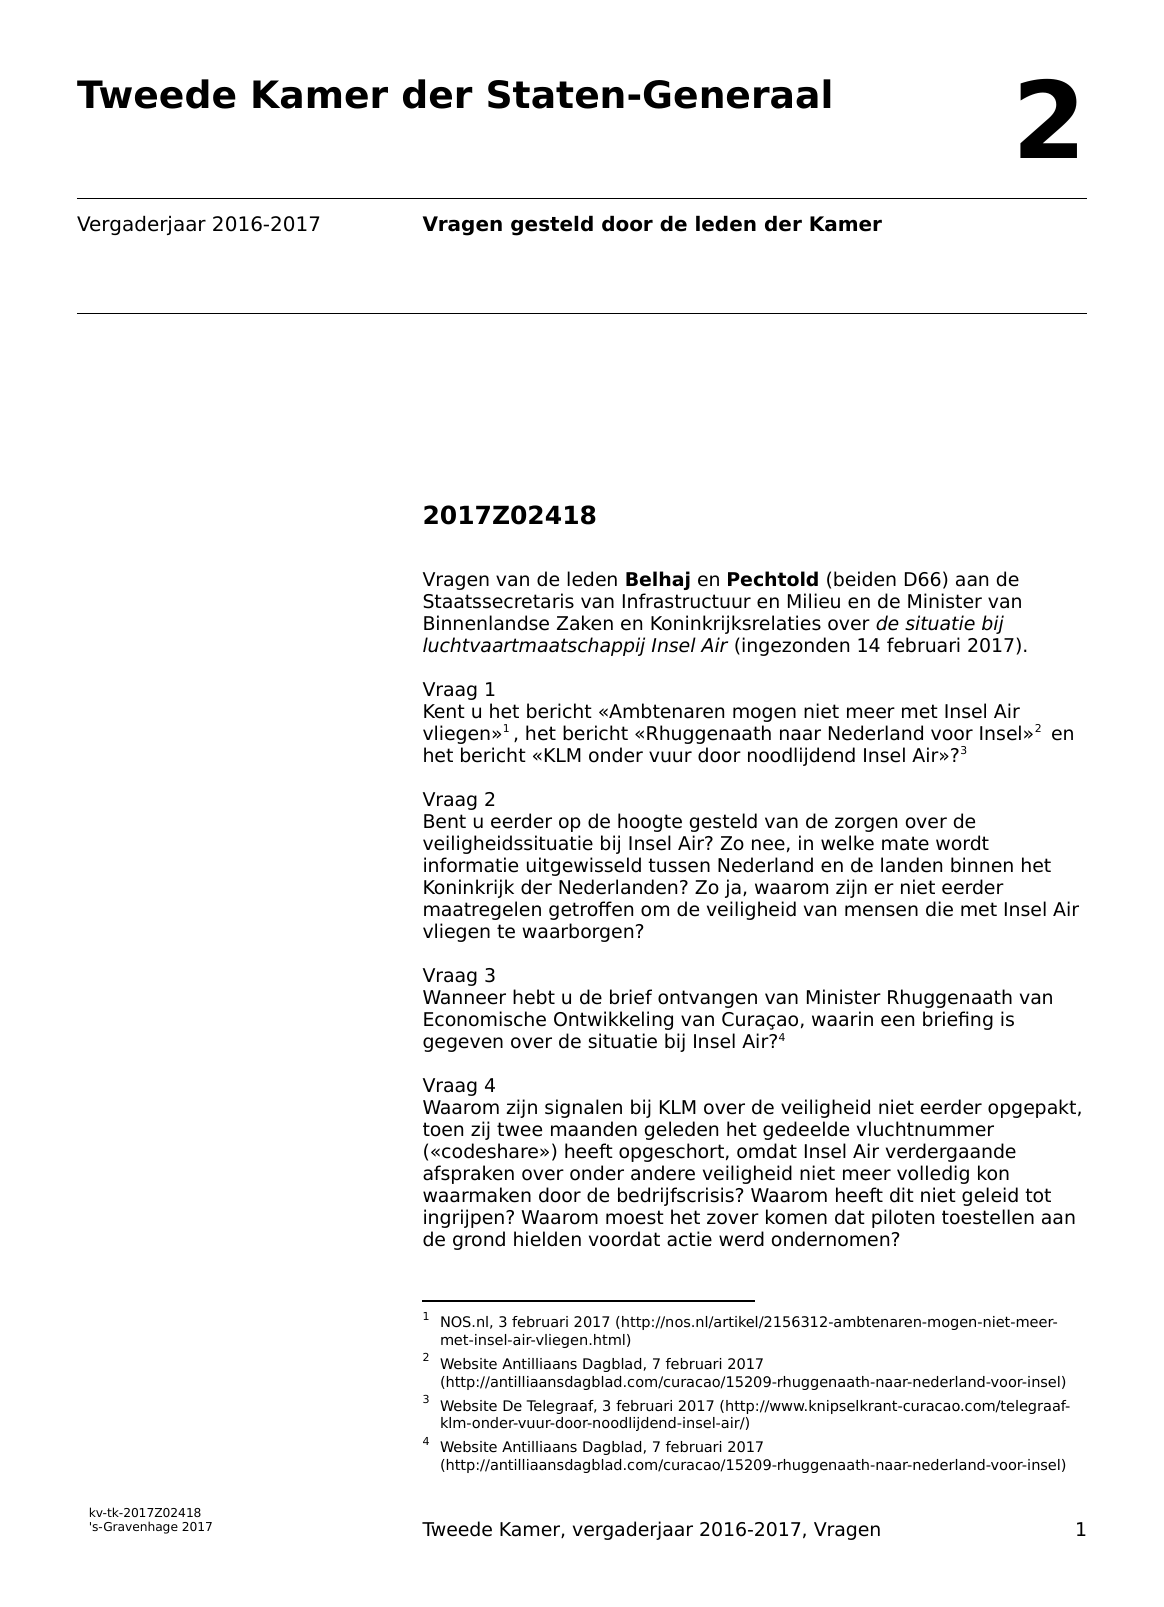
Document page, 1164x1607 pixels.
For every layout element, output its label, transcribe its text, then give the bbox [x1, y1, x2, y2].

table_header Tweede Kamer der Staten-Generaal [77, 59, 886, 198]
text Waarom zijn signalen bij KLM over de veiligheid niet eerder opgepakt, toen zij twee maanden geleden het gedeelde vluchtnummer («codeshare») heeft opgeschort, omdat Insel Air verdergaande afspraken over onder andere veiligheid niet meer volledig kon waarmaken door de bedrijfscrisis? Waarom heeft dit niet geleid tot ingrijpen? Waarom moest het zover komen dat piloten toestellen aan de grond hielden voordat actie werd ondernomen? [422, 1097, 1087, 1251]
text Vragen van de leden Belhaj en Pechtold (beiden D66) aan de Staatssecretaris van Infrastructuur en Milieu en de Minister van Binnenlandse Zaken en Koninkrijksrelaties over de situatie bij luchtvaartmaatschappij Insel Air (ingezonden 14 februari 2017). [422, 569, 1087, 657]
table_header 2 [886, 59, 1087, 198]
text NOS.nl, 3 februari 2017 (http://nos.nl/artikel/2156312-ambtenaren-mogen-niet-meer-met-insel-air-vliegen.html) [422, 1310, 1087, 1349]
text Website Antilliaans Dagblad, 7 februari 2017 (http://antilliaansdagblad.com/curacao/15209-rhuggenaath-naar-nederland-voor-insel) [422, 1352, 1087, 1391]
text Vraag 1 [422, 679, 1087, 701]
text 's-Gravenhage 2017 [88, 1520, 323, 1534]
text kv-tk-2017Z02418 [88, 1506, 323, 1520]
text Wanneer hebt u de brief ontvangen van Minister Rhuggenaath van Economische Ontwikkeling van Curaçao, waarin een briefing is gegeven over de situatie bij Insel Air? [422, 987, 1087, 1053]
table_cell Vragen gesteld door de leden der Kamer [422, 199, 1087, 313]
table_cell Vergaderjaar 2016-2017 [77, 199, 422, 313]
text Bent u eerder op de hoogte gesteld van de zorgen over de veiligheidssituatie bij Insel Air? Zo nee, in welke mate wordt informatie uitgewisseld tussen Nederland en de landen binnen het Koninkrijk der Nederlanden? Zo ja, waarom zijn er niet eerder maatregelen getroffen om de veiligheid van mensen die met Insel Air vliegen te waarborgen? [422, 811, 1087, 943]
text Vraag 2 [422, 789, 1087, 811]
text Website Antilliaans Dagblad, 7 februari 2017 (http://antilliaansdagblad.com/curacao/15209-rhuggenaath-naar-nederland-voor-insel) [422, 1435, 1087, 1474]
text 2017Z02418 [422, 501, 1087, 531]
text Website De Telegraaf, 3 februari 2017 (http://www.knipselkrant-curacao.com/telegraaf-klm-onder-vuur-door-noodlijdend-insel-air/) [422, 1393, 1087, 1432]
text Kent u het bericht «Ambtenaren mogen niet meer met Insel Air vliegen», het bericht «Rhuggenaath naar Nederland voor Insel» en het bericht «KLM onder vuur door noodlijdend Insel Air»? [422, 701, 1087, 767]
text Vraag 3 [422, 965, 1087, 987]
text Vraag 4 [422, 1075, 1087, 1097]
